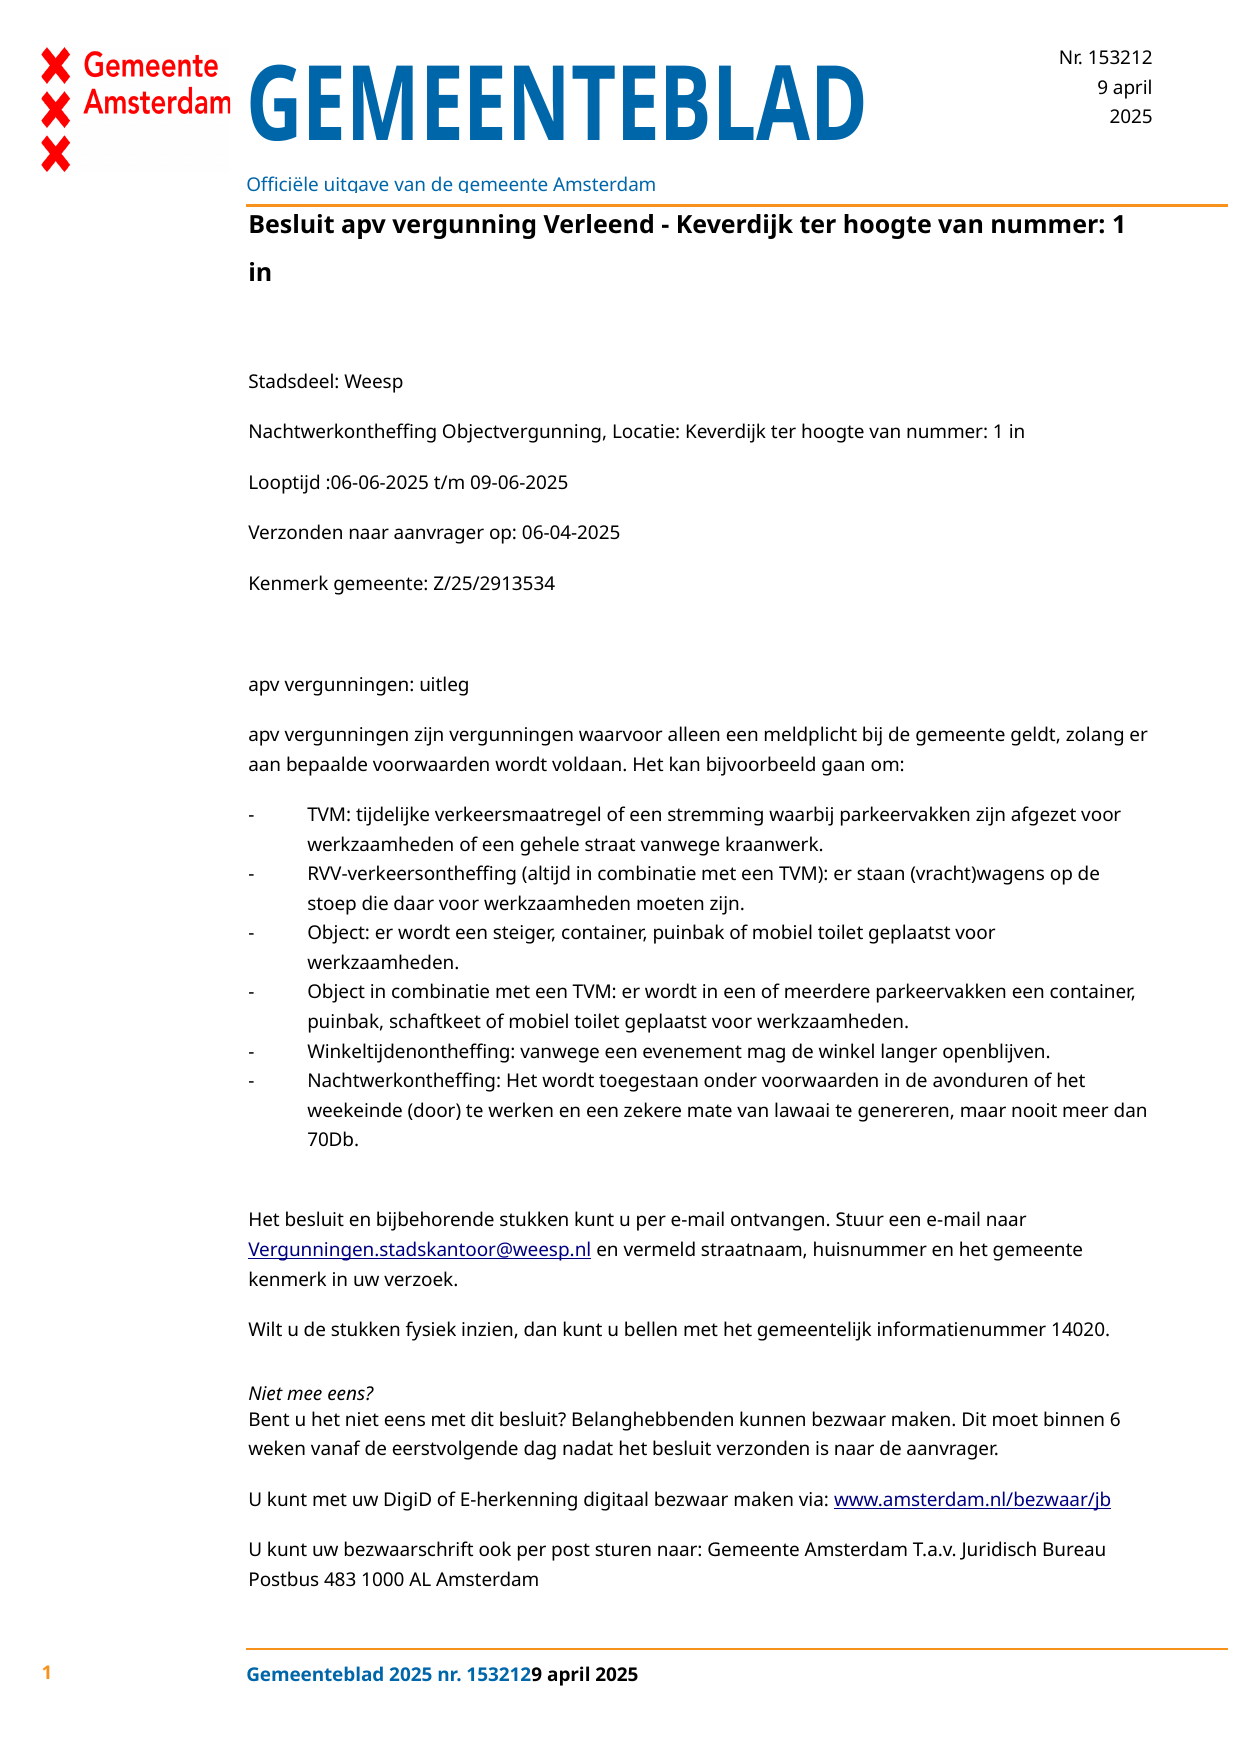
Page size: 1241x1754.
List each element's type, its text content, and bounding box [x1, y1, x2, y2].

text Bent u het niet eens met dit besluit? Belanghebbenden kunnen bezwaar maken. Dit moet binnen 6 weken vanaf de eerstvolgende dag nadat het besluit verzonden is naar de aanvrager. [248, 1406, 1152, 1461]
text Verzonden naar aanvrager op: 06-04-2025 [248, 519, 1152, 545]
list RVV-verkeersontheffing (altijd in combinatie met een TVM): er staan (vracht)wagens op de stoep die daar voor werkzaamheden moeten zijn. [248, 860, 1152, 916]
text Nachtwerkontheffing Objectvergunning, Locatie: Keverdijk ter hoogte van nummer: 1 in [248, 419, 1152, 444]
text Kenmerk gemeente: Z/25/2913534 [248, 570, 1152, 596]
text U kunt uw bezwaarschrift ook per post sturen naar: Gemeente Amsterdam T.a.v. Juridisch Bureau Postbus 483 1000 AL Amsterdam [248, 1536, 1152, 1592]
list TVM: tijdelijke verkeersmaatregel of een stremming waarbij parkeervakken zijn afgezet voor werkzaamheden of een gehele straat vanwege kraanwerk. [248, 801, 1152, 857]
list Winkeltijdenontheffing: vanwege een evenement mag de winkel langer openblijven. [248, 1038, 1152, 1064]
text apv vergunningen: uitleg [248, 671, 1152, 697]
text Wilt u de stukken fysiek inzien, dan kunt u bellen met het gemeentelijk informatienummer 14020. [248, 1316, 1152, 1342]
text apv vergunningen zijn vergunningen waarvoor alleen een meldplicht bij de gemeente geldt, zolang er aan bepaalde voorwaarden wordt voldaan. Het kan bijvoorbeeld gaan om: [248, 721, 1152, 777]
text Looptijd :06-06-2025 t/m 09-06-2025 [248, 469, 1152, 495]
text Niet mee eens? [248, 1380, 1152, 1406]
list Object: er wordt een steiger, container, puinbak of mobiel toilet geplaatst voor werkzaamheden. [248, 919, 1152, 975]
picture [41, 47, 231, 172]
text Het besluit en bijbehorende stukken kunt u per e-mail ontvangen. Stuur een e-mail naar Vergunningen.stadskantoor@weesp.nl en vermeld straatnaam, huisnummer en het gemeente kenmerk in uw verzoek. [248, 1207, 1152, 1292]
list Object in combinatie met een TVM: er wordt in een of meerdere parkeervakken een container, puinbak, schaftkeet of mobiel toilet geplaatst voor werkzaamheden. [248, 979, 1152, 1034]
text U kunt met uw DigiD of E-herkenning digitaal bezwaar maken via: www.amsterdam.nl/bezwaar/jb [248, 1486, 1152, 1512]
list Nachtwerkontheffing: Het wordt toegestaan onder voorwaarden in de avonduren of het weekeinde (door) te werken en een zekere mate van lawaai te genereren, maar nooit meer dan 70Db. [248, 1067, 1152, 1152]
text Besluit apv vergunning Verleend - Keverdijk ter hoogte van nummer: 1 in [248, 207, 1152, 288]
text Stadsdeel: Weesp [248, 368, 1152, 394]
